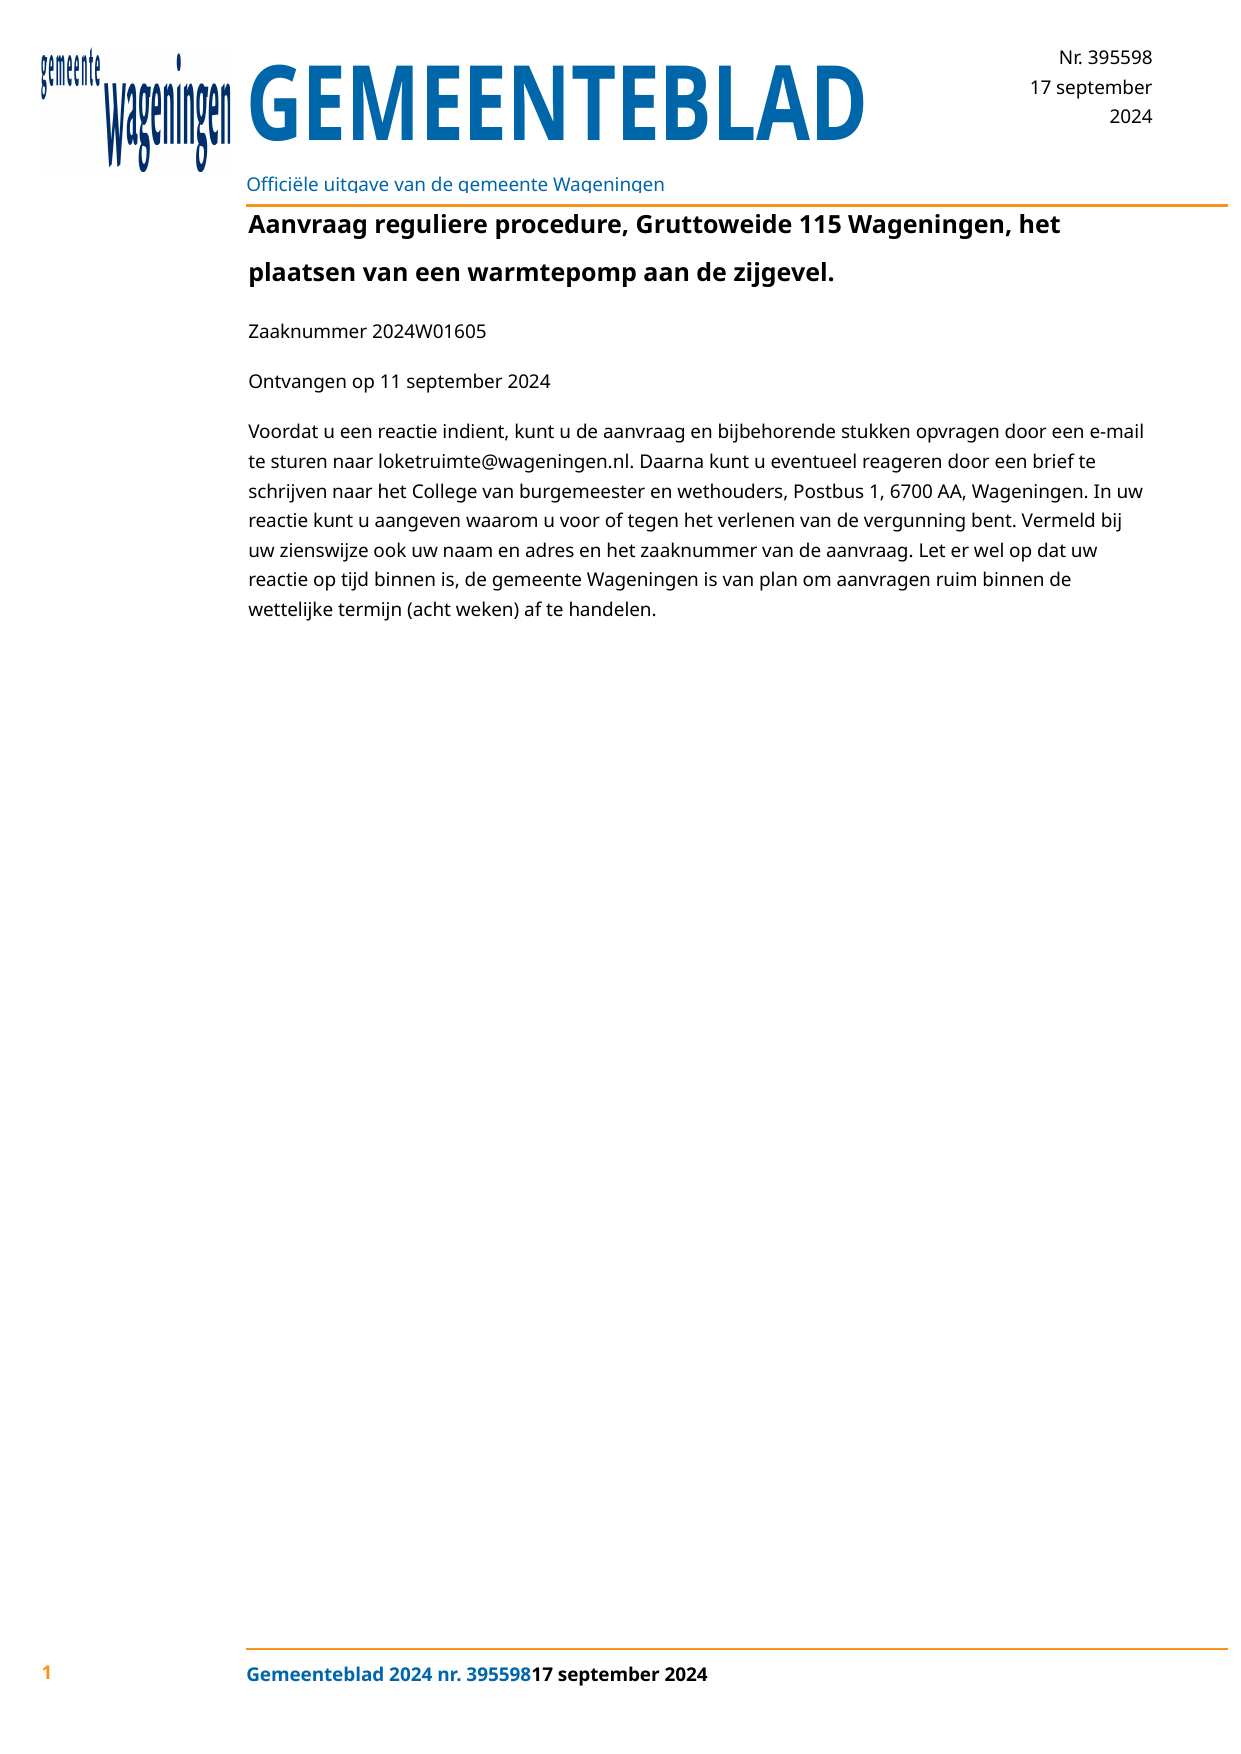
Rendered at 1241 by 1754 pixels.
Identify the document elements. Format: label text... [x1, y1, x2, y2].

picture [41, 47, 231, 172]
text Aanvraag reguliere procedure, Gruttoweide 115 Wageningen, het plaatsen van een warmtepomp aan de zijgevel. [248, 207, 1152, 288]
text Voordat u een reactie indient, kunt u de aanvraag en bijbehorende stukken opvragen door een e-mail te sturen naar loketruimte@wageningen.nl. Daarna kunt u eventueel reageren door een brief te schrijven naar het College van burgemeester en wethouders, Postbus 1, 6700 AA, Wageningen. In uw reactie kunt u aangeven waarom u voor of tegen het verlenen van de vergunning bent. Vermeld bij uw zienswijze ook uw naam en adres en het zaaknummer van de aanvraag. Let er wel op dat uw reactie op tijd binnen is, de gemeente Wageningen is van plan om aanvragen ruim binnen de wettelijke termijn (acht weken) af te handelen. [248, 419, 1152, 622]
text Zaaknummer 2024W01605 [248, 318, 1152, 344]
text Ontvangen op 11 september 2024 [248, 368, 1152, 394]
